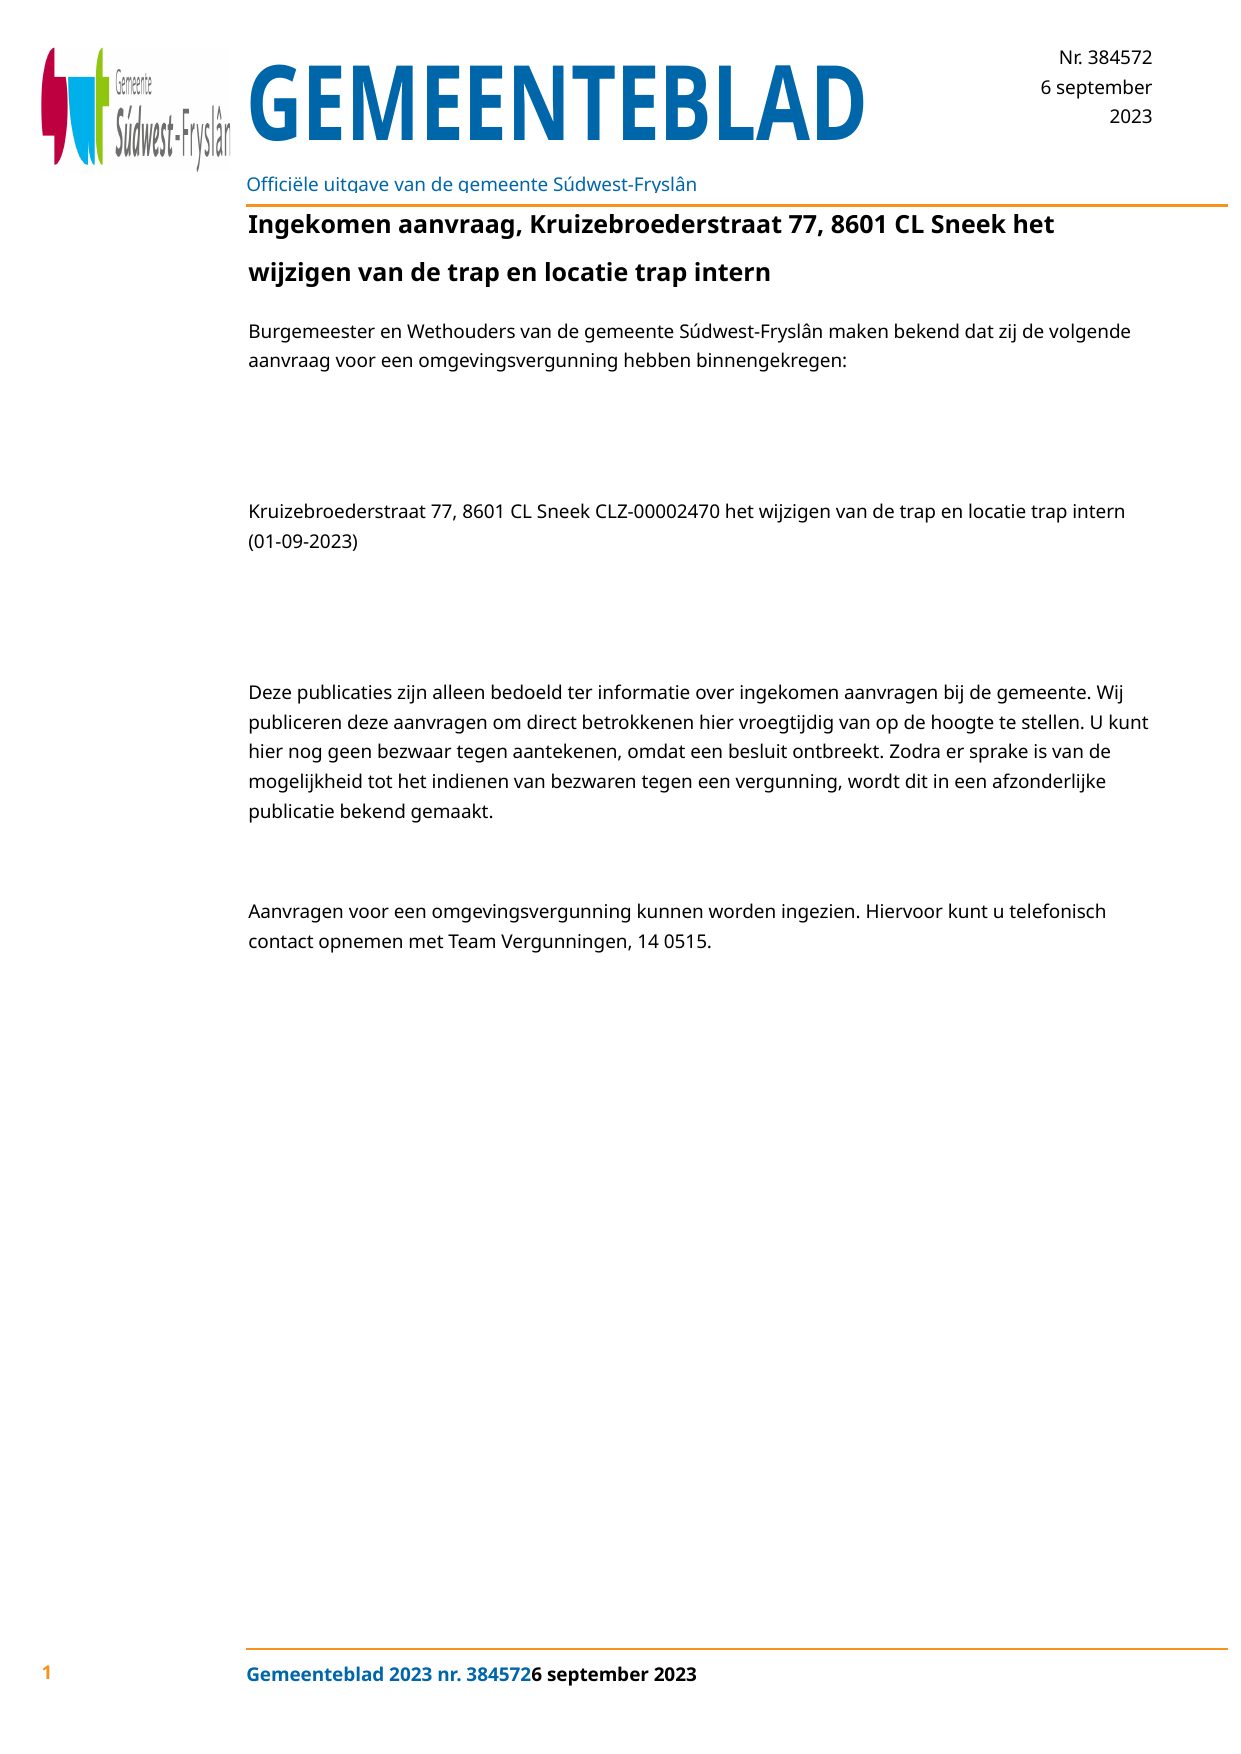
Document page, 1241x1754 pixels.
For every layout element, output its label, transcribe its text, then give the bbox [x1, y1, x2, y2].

text Kruizebroederstraat 77, 8601 CL Sneek CLZ-00002470 het wijzigen van de trap en locatie trap intern (01-09-2023) [248, 499, 1152, 554]
text Burgemeester en Wethouders van de gemeente Súdwest-Fryslân maken bekend dat zij de volgende aanvraag voor een omgevingsvergunning hebben binnengekregen: [248, 318, 1152, 373]
text Aanvragen voor een omgevingsvergunning kunnen worden ingezien. Hiervoor kunt u telefonisch contact opnemen met Team Vergunningen, 14 0515. [248, 899, 1152, 954]
text Deze publicaties zijn alleen bedoeld ter informatie over ingekomen aanvragen bij de gemeente. Wij publiceren deze aanvragen om direct betrokkenen hier vroegtijdig van op de hoogte te stellen. U kunt hier nog geen bezwaar tegen aantekenen, omdat een besluit ontbreekt. Zodra er sprake is van de mogelijkheid tot het indienen van bezwaren tegen een vergunning, wordt dit in een afzonderlijke publicatie bekend gemaakt. [248, 679, 1152, 824]
text Ingekomen aanvraag, Kruizebroederstraat 77, 8601 CL Sneek het wijzigen van de trap en locatie trap intern [248, 207, 1152, 288]
picture [41, 47, 231, 172]
